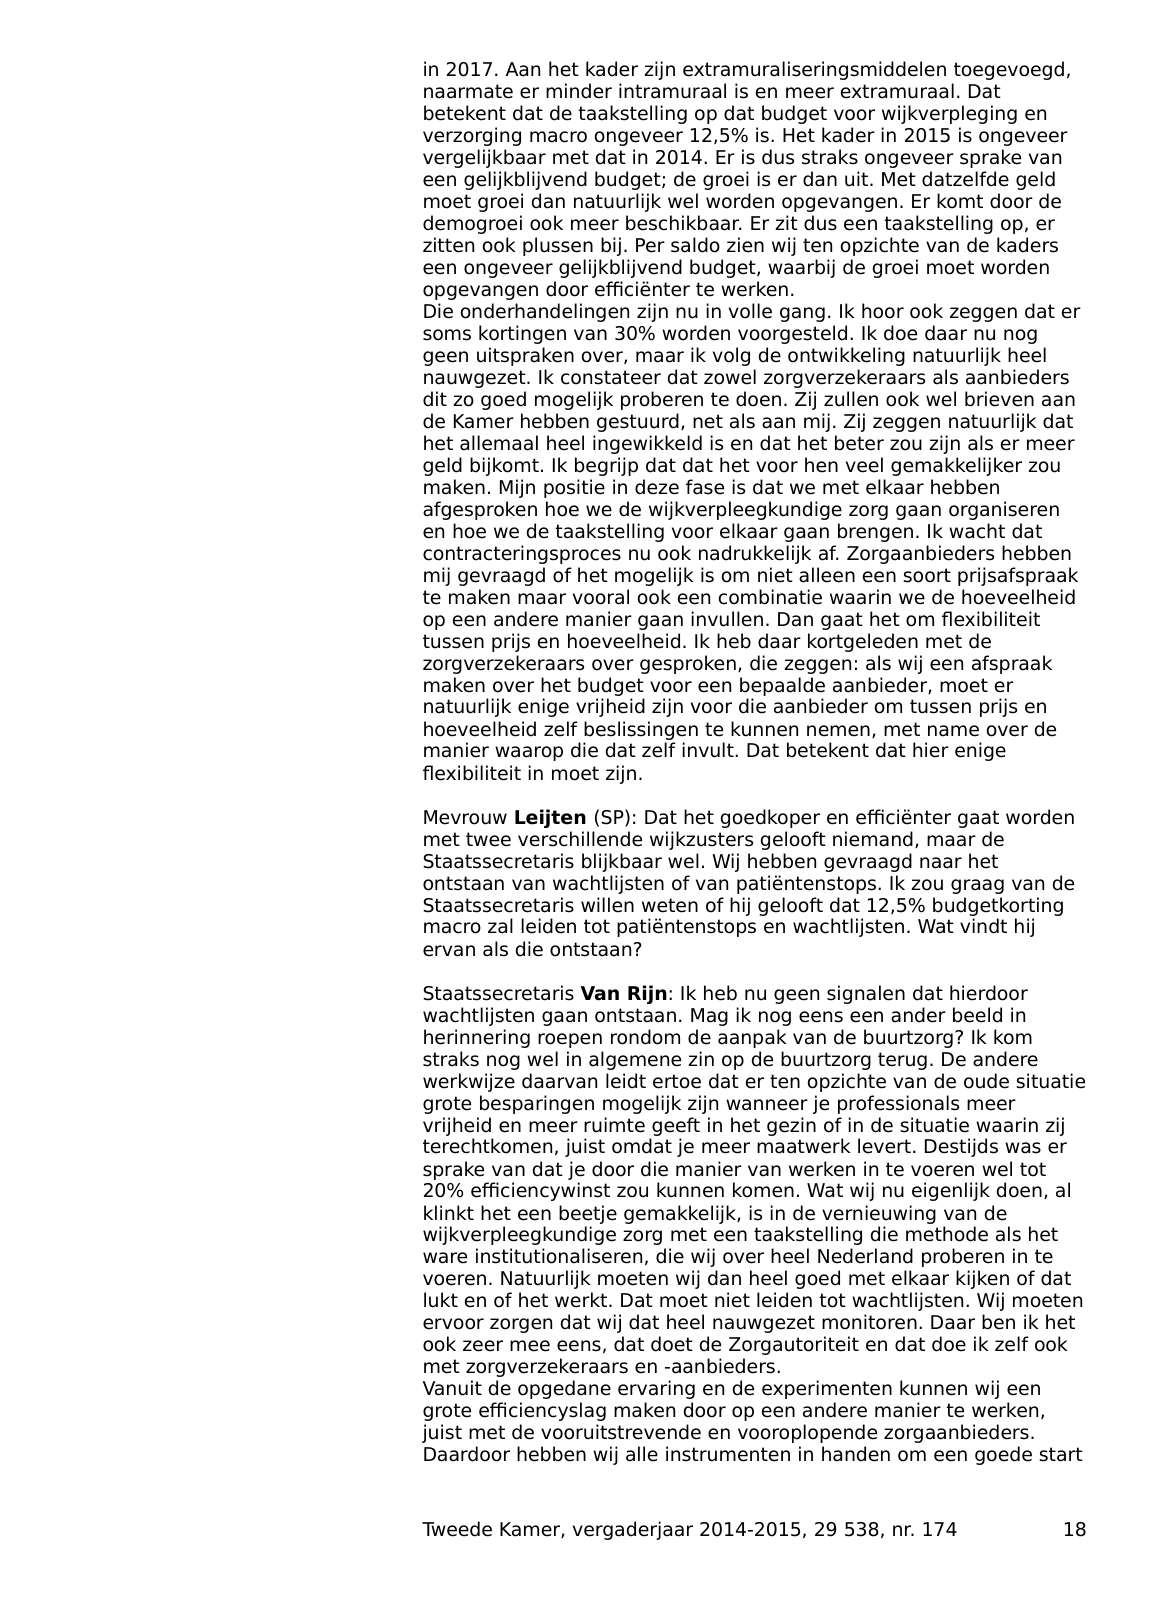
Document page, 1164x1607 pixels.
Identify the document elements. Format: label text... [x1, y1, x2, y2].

text Die onderhandelingen zijn nu in volle gang. Ik hoor ook zeggen dat er soms kortingen van 30% worden voorgesteld. Ik doe daar nu nog geen uitspraken over, maar ik volg de ontwikkeling natuurlijk heel nauwgezet. Ik constateer dat zowel zorgverzekeraars als aanbieders dit zo goed mogelijk proberen te doen. Zij zullen ook wel brieven aan de Kamer hebben gestuurd, net als aan mij. Zij zeggen natuurlijk dat het allemaal heel ingewikkeld is en dat het beter zou zijn als er meer geld bijkomt. Ik begrijp dat dat het voor hen veel gemakkelijker zou maken. Mijn positie in deze fase is dat we met elkaar hebben afgesproken hoe we de wijkverpleegkundige zorg gaan organiseren en hoe we de taakstelling voor elkaar gaan brengen. Ik wacht dat contracteringsproces nu ook nadrukkelijk af. Zorgaanbieders hebben mij gevraagd of het mogelijk is om niet alleen een soort prijsafspraak te maken maar vooral ook een combinatie waarin we de hoeveelheid op een andere manier gaan invullen. Dan gaat het om flexibiliteit tussen prijs en hoeveelheid. Ik heb daar kortgeleden met de zorgverzekeraars over gesproken, die zeggen: als wij een afspraak maken over het budget voor een bepaalde aanbieder, moet er natuurlijk enige vrijheid zijn voor die aanbieder om tussen prijs en hoeveelheid zelf beslissingen te kunnen nemen, met name over de manier waarop die dat zelf invult. Dat betekent dat hier enige flexibiliteit in moet zijn. [422, 301, 1087, 784]
text Vanuit de opgedane ervaring en de experimenten kunnen wij een grote efficiencyslag maken door op een andere manier te werken, juist met de vooruitstrevende en vooroplopende zorgaanbieders. Daardoor hebben wij alle instrumenten in handen om een goede start [422, 1378, 1087, 1466]
text in 2017. Aan het kader zijn extramuraliseringsmiddelen toegevoegd, naarmate er minder intramuraal is en meer extramuraal. Dat betekent dat de taakstelling op dat budget voor wijkverpleging en verzorging macro ongeveer 12,5% is. Het kader in 2015 is ongeveer vergelijkbaar met dat in 2014. Er is dus straks ongeveer sprake van een gelijkblijvend budget; de groei is er dan uit. Met datzelfde geld moet groei dan natuurlijk wel worden opgevangen. Er komt door de demogroei ook meer beschikbaar. Er zit dus een taakstelling op, er zitten ook plussen bij. Per saldo zien wij ten opzichte van de kaders een ongeveer gelijkblijvend budget, waarbij de groei moet worden opgevangen door efficiënter te werken. [422, 59, 1087, 301]
text Staatssecretaris Van Rijn: Ik heb nu geen signalen dat hierdoor wachtlijsten gaan ontstaan. Mag ik nog eens een ander beeld in herinnering roepen rondom de aanpak van de buurtzorg? Ik kom straks nog wel in algemene zin op de buurtzorg terug. De andere werkwijze daarvan leidt ertoe dat er ten opzichte van de oude situatie grote besparingen mogelijk zijn wanneer je professionals meer vrijheid en meer ruimte geeft in het gezin of in de situatie waarin zij terechtkomen, juist omdat je meer maatwerk levert. Destijds was er sprake van dat je door die manier van werken in te voeren wel tot 20% efficiencywinst zou kunnen komen. Wat wij nu eigenlijk doen, al klinkt het een beetje gemakkelijk, is in de vernieuwing van de wijkverpleegkundige zorg met een taakstelling die methode als het ware institutionaliseren, die wij over heel Nederland proberen in te voeren. Natuurlijk moeten wij dan heel goed met elkaar kijken of dat lukt en of het werkt. Dat moet niet leiden tot wachtlijsten. Wij moeten ervoor zorgen dat wij dat heel nauwgezet monitoren. Daar ben ik het ook zeer mee eens, dat doet de Zorgautoriteit en dat doe ik zelf ook met zorgverzekeraars en -aanbieders. [422, 983, 1087, 1378]
text Mevrouw Leijten (SP): Dat het goedkoper en efficiënter gaat worden met twee verschillende wijkzusters gelooft niemand, maar de Staatssecretaris blijkbaar wel. Wij hebben gevraagd naar het ontstaan van wachtlijsten of van patiëntenstops. Ik zou graag van de Staatssecretaris willen weten of hij gelooft dat 12,5% budgetkorting macro zal leiden tot patiëntenstops en wachtlijsten. Wat vindt hij ervan als die ontstaan? [422, 807, 1087, 960]
